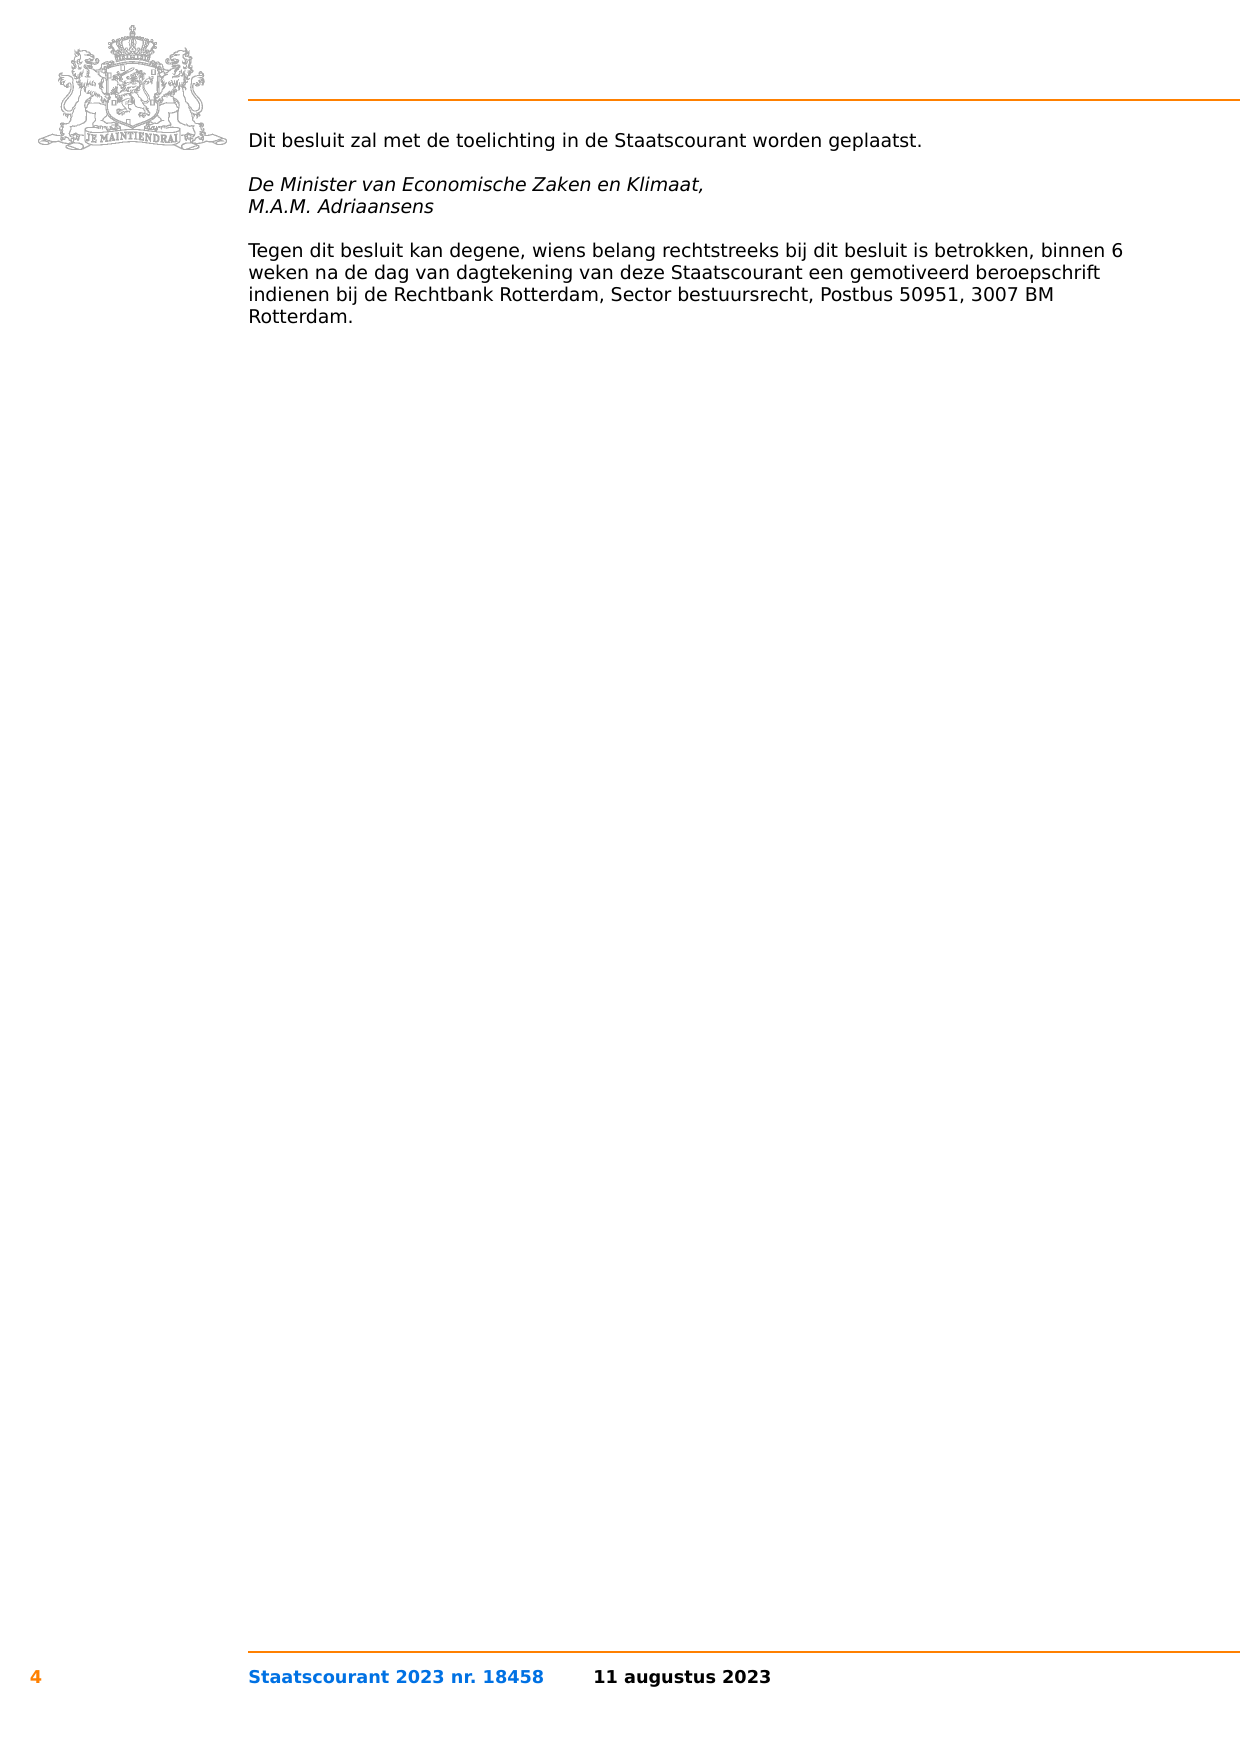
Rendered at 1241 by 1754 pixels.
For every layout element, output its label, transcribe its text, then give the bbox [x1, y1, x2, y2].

text Dit besluit zal met de toelichting in de Staatscourant worden geplaatst. [248, 130, 1163, 152]
text De Minister van Economische Zaken en Klimaat, M.A.M. Adriaansens [248, 174, 1163, 218]
picture [38, 25, 227, 150]
text Tegen dit besluit kan degene, wiens belang rechtstreeks bij dit besluit is betrokken, binnen 6 weken na de dag van dagtekening van deze Staatscourant een gemotiveerd beroepschrift indienen bij de Rechtbank Rotterdam, Sector bestuursrecht, Postbus 50951, 3007 BM Rotterdam. [248, 239, 1163, 327]
